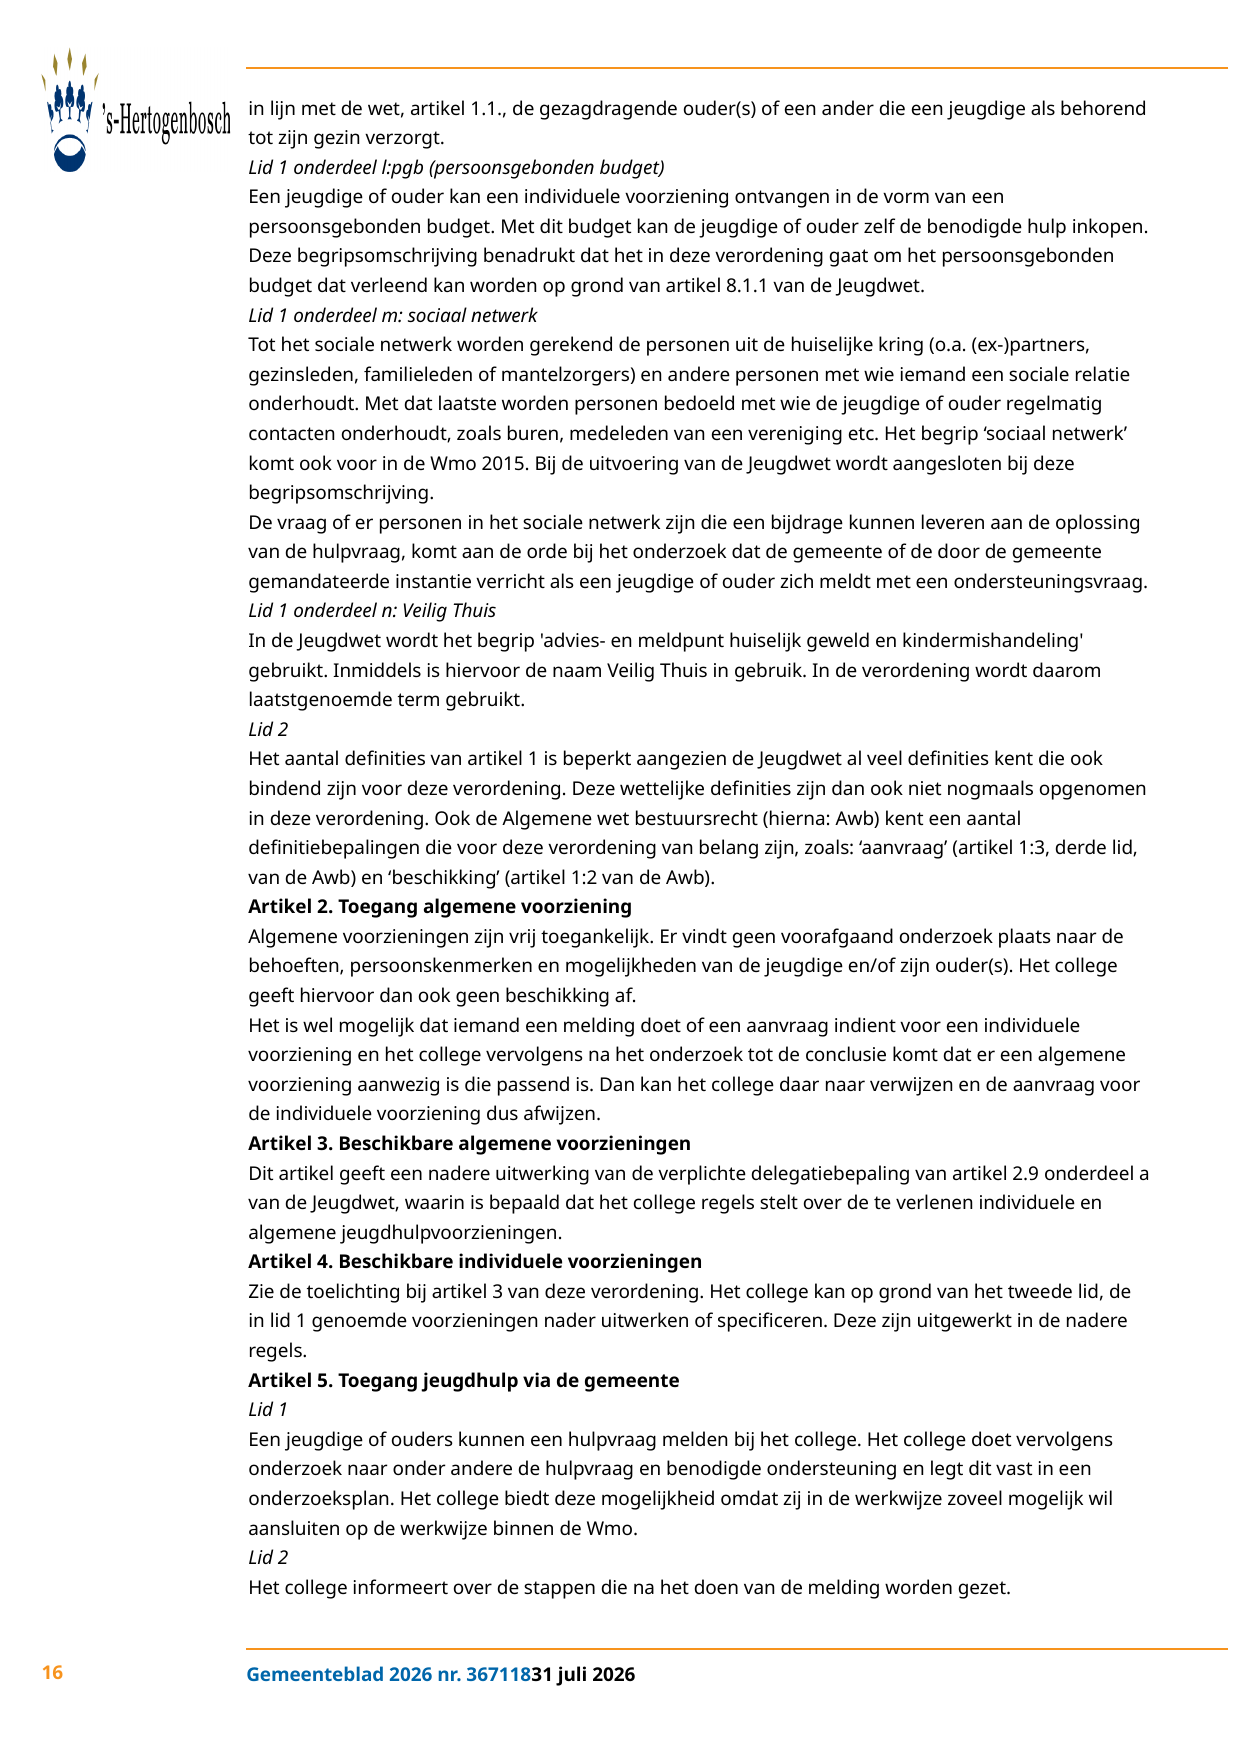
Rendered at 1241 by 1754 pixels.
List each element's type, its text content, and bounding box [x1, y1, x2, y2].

text Zie de toelichting bij artikel 3 van deze verordening. Het college kan op grond van het tweede lid, de in lid 1 genoemde voorzieningen nader uitwerken of specificeren. Deze zijn uitgewerkt in de nadere regels. [248, 1278, 1152, 1363]
text Het is wel mogelijk dat iemand een melding doet of een aanvraag indient voor een individuele voorziening en het college vervolgens na het onderzoek tot de conclusie komt dat er een algemene voorziening aanwezig is die passend is. Dan kan het college daar naar verwijzen en de aanvraag voor de individuele voorziening dus afwijzen. [248, 1012, 1152, 1126]
text Een jeugdige of ouder kan een individuele voorziening ontvangen in de vorm van een persoonsgebonden budget. Met dit budget kan de jeugdige of ouder zelf de benodigde hulp inkopen. Deze begripsomschrijving benadrukt dat het in deze verordening gaat om het persoonsgebonden budget dat verleend kan worden op grond van artikel 8.1.1 van de Jeugdwet. [248, 183, 1152, 298]
text Algemene voorzieningen zijn vrij toegankelijk. Er vindt geen voorafgaand onderzoek plaats naar de behoeften, persoonskenmerken en mogelijkheden van de jeugdige en/of zijn ouder(s). Het college geeft hiervoor dan ook geen beschikking af. [248, 923, 1152, 1008]
text Tot het sociale netwerk worden gerekend de personen uit de huiselijke kring (o.a. (ex-)partners, gezinsleden, familieleden of mantelzorgers) en andere personen met wie iemand een sociale relatie onderhoudt. Met dat laatste worden personen bedoeld met wie de jeugdige of ouder regelmatig contacten onderhoudt, zoals buren, medeleden van een vereniging etc. Het begrip ‘sociaal netwerk’ komt ook voor in de Wmo 2015. Bij de uitvoering van de Jeugdwet wordt aangesloten bij deze begripsomschrijving. [248, 331, 1152, 505]
text In de Jeugdwet wordt het begrip 'advies- en meldpunt huiselijk geweld en kindermishandeling' gebruikt. Inmiddels is hiervoor de naam Veilig Thuis in gebruik. In de verordening wordt daarom laatstgenoemde term gebruikt. [248, 627, 1152, 712]
text Artikel 5. Toegang jeugdhulp via de gemeente [248, 1367, 1152, 1393]
text Een jeugdige of ouders kunnen een hulpvraag melden bij het college. Het college doet vervolgens onderzoek naar onder andere de hulpvraag en benodigde ondersteuning en legt dit vast in een onderzoeksplan. Het college biedt deze mogelijkheid omdat zij in de werkwijze zoveel mogelijk wil aansluiten op de werkwijze binnen de Wmo. [248, 1426, 1152, 1541]
text Het aantal definities van artikel 1 is beperkt aangezien de Jeugdwet al veel definities kent die ook bindend zijn voor deze verordening. Deze wettelijke definities zijn dan ook niet nogmaals opgenomen in deze verordening. Ook de Algemene wet bestuursrecht (hierna: Awb) kent een aantal definitiebepalingen die voor deze verordening van belang zijn, zoals: ‘aanvraag’ (artikel 1:3, derde lid, van de Awb) en ‘beschikking’ (artikel 1:2 van de Awb). [248, 746, 1152, 890]
text Artikel 2. Toegang algemene voorziening [248, 893, 1152, 919]
picture [41, 47, 231, 172]
text De vraag of er personen in het sociale netwerk zijn die een bijdrage kunnen leveren aan de oplossing van de hulpvraag, komt aan de orde bij het onderzoek dat de gemeente of de door de gemeente gemandateerde instantie verricht als een jeugdige of ouder zich meldt met een ondersteuningsvraag. [248, 509, 1152, 594]
text Dit artikel geeft een nadere uitwerking van de verplichte delegatiebepaling van artikel 2.9 onderdeel a van de Jeugdwet, waarin is bepaald dat het college regels stelt over de te verlenen individuele en algemene jeugdhulpvoorzieningen. [248, 1160, 1152, 1245]
text Artikel 4. Beschikbare individuele voorzieningen [248, 1248, 1152, 1274]
text Artikel 3. Beschikbare algemene voorzieningen [248, 1130, 1152, 1156]
text Lid 1 onderdeel l:pgb (persoonsgebonden budget) [248, 154, 1152, 180]
text in lijn met de wet, artikel 1.1., de gezagdragende ouder(s) of een ander die een jeugdige als behorend tot zijn gezin verzorgt. [248, 95, 1152, 150]
text Het college informeert over de stappen die na het doen van de melding worden gezet. [248, 1574, 1152, 1600]
text Lid 1 onderdeel n: Veilig Thuis [248, 598, 1152, 623]
text Lid 2 [248, 716, 1152, 742]
text Lid 1 [248, 1396, 1152, 1422]
text Lid 2 [248, 1544, 1152, 1570]
text Lid 1 onderdeel m: sociaal netwerk [248, 302, 1152, 328]
